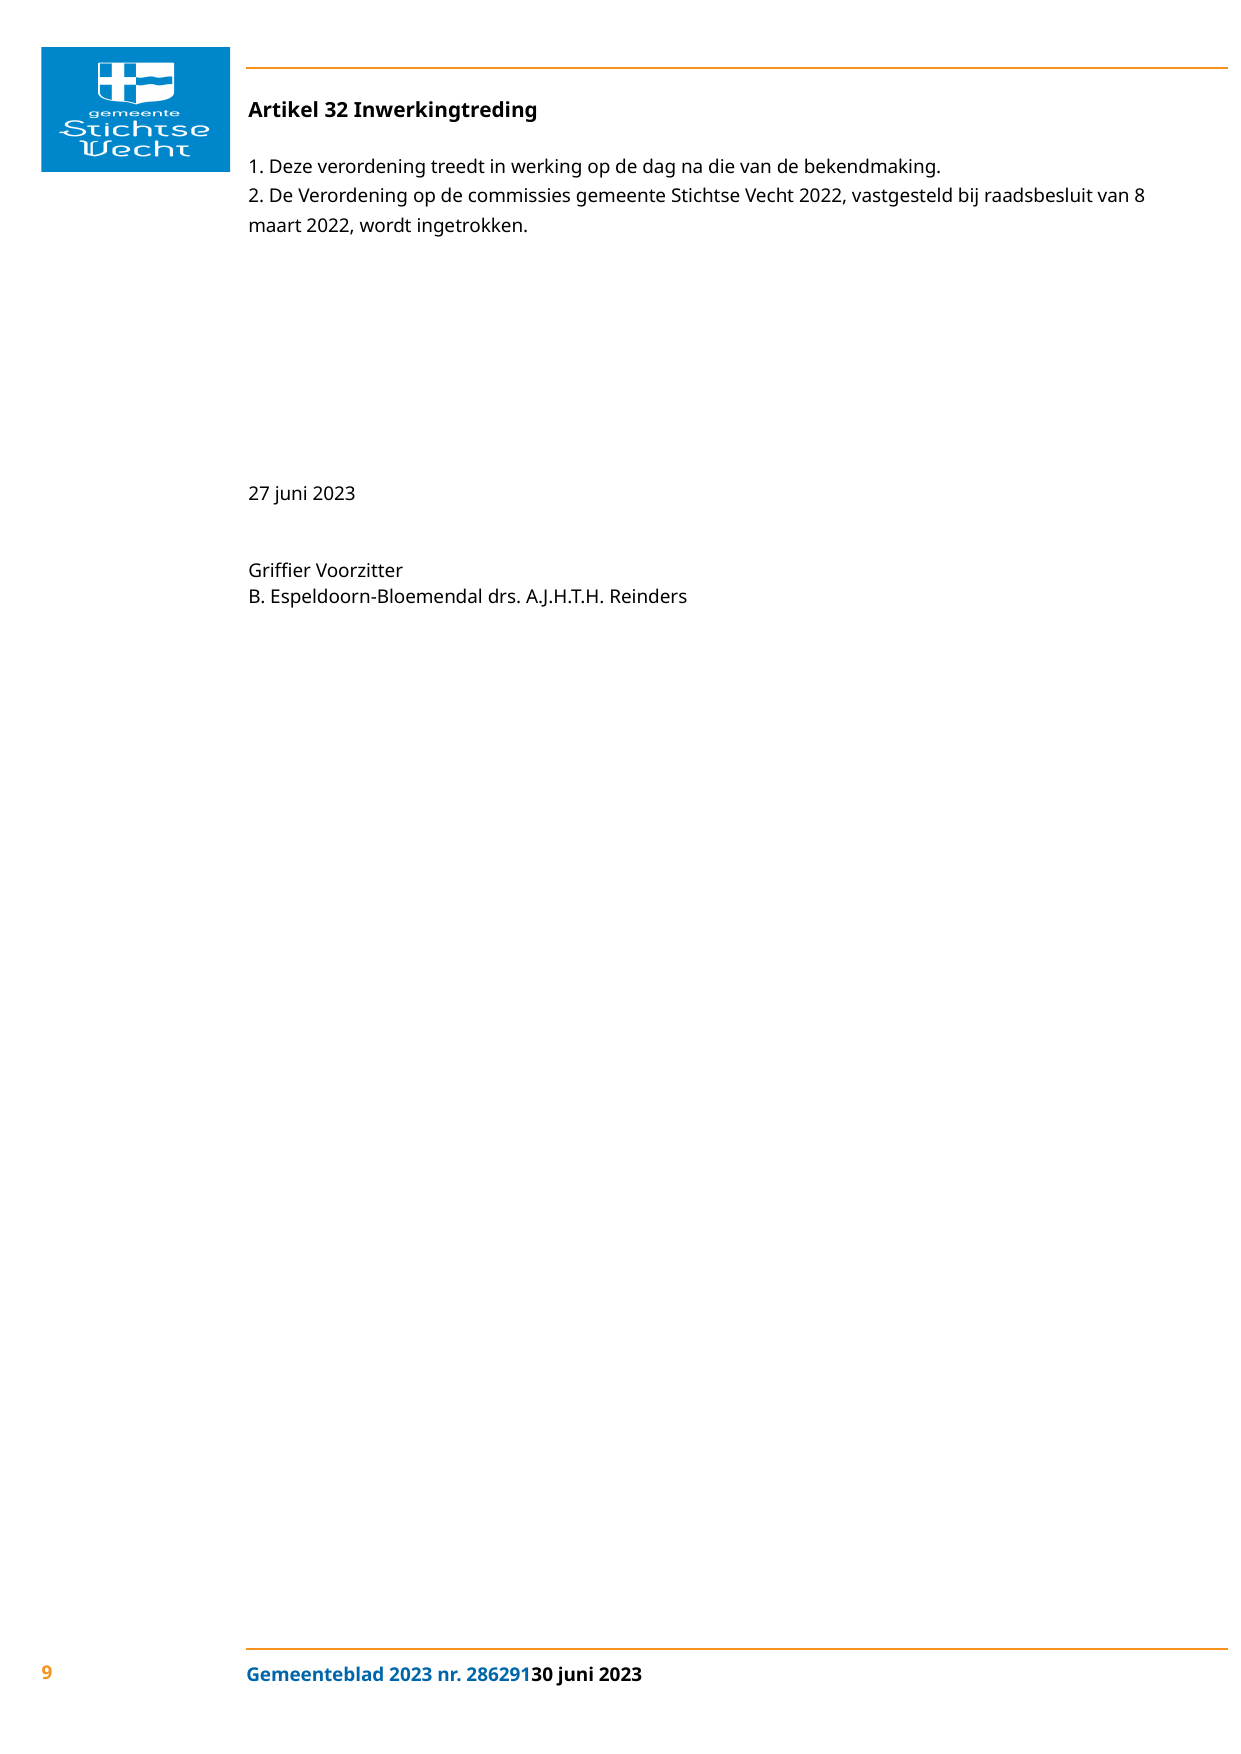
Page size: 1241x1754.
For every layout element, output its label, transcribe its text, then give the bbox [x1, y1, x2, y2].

text 2. De Verordening op de commissies gemeente Stichtse Vecht 2022, vastgesteld bij raadsbesluit van 8 maart 2022, wordt ingetrokken. [248, 182, 1152, 238]
text Artikel 32 Inwerkingtreding [248, 95, 1152, 123]
text 1. Deze verordening treedt in werking op de dag na die van de bekendmaking. [248, 153, 1152, 178]
text B. Espeldoorn-Bloemendal drs. A.J.H.T.H. Reinders [248, 583, 1152, 609]
picture [99, 63, 135, 101]
text 27 juni 2023 [248, 481, 1152, 506]
picture [137, 63, 174, 103]
text Griffier Voorzitter [248, 558, 1152, 583]
